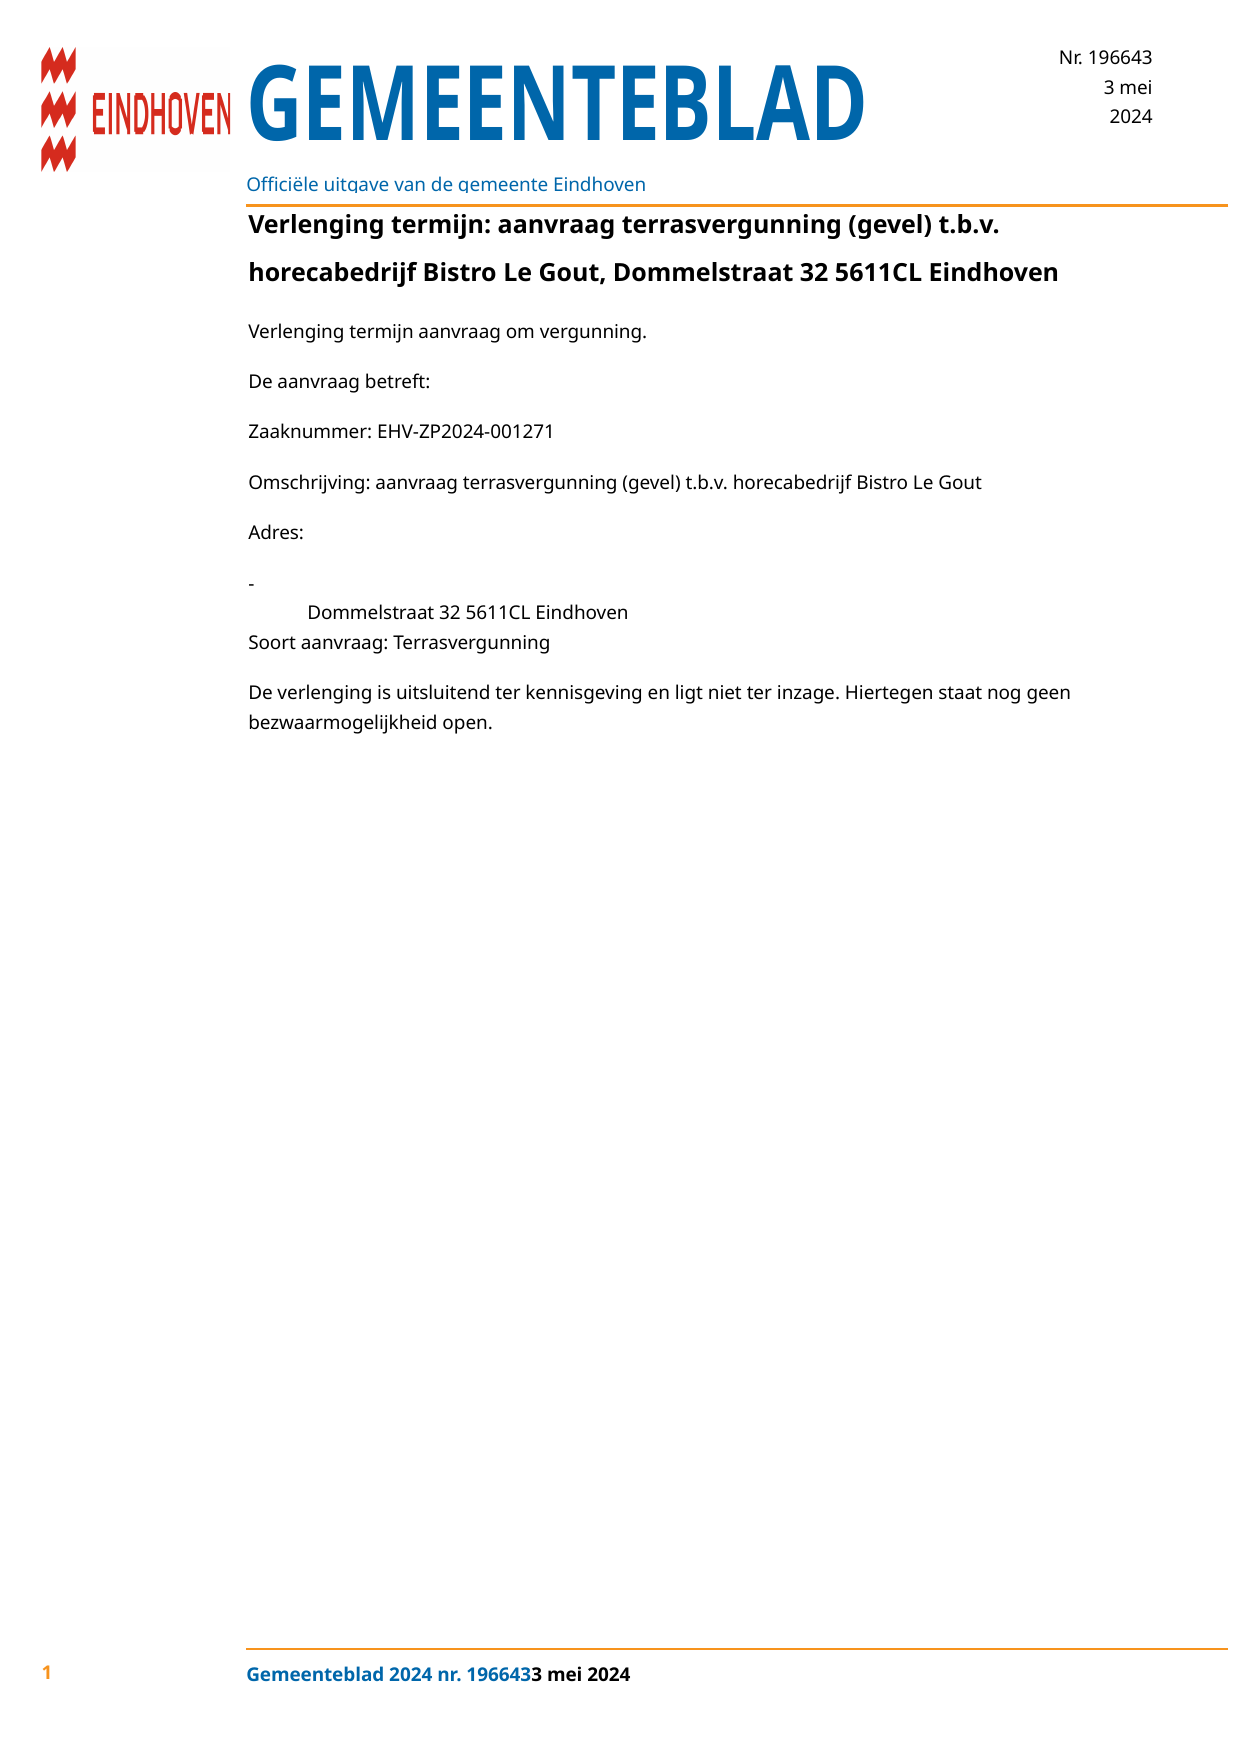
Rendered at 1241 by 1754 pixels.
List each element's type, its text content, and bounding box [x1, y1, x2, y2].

list Dommelstraat 32 5611CL Eindhoven [248, 599, 1152, 625]
text Omschrijving: aanvraag terrasvergunning (gevel) t.b.v. horecabedrijf Bistro Le Gout [248, 469, 1152, 495]
text Verlenging termijn: aanvraag terrasvergunning (gevel) t.b.v. horecabedrijf Bistro Le Gout, Dommelstraat 32 5611CL Eindhoven [248, 207, 1152, 288]
text Soort aanvraag: Terrasvergunning [248, 629, 1152, 655]
text De aanvraag betreft: [248, 368, 1152, 394]
text De verlenging is uitsluitend ter kennisgeving en ligt niet ter inzage. Hiertegen staat nog geen bezwaarmogelijkheid open. [248, 679, 1152, 735]
text Zaaknummer: EHV-ZP2024-001271 [248, 419, 1152, 444]
text Verlenging termijn aanvraag om vergunning. [248, 318, 1152, 344]
text Adres: [248, 519, 1152, 545]
picture [41, 47, 231, 172]
